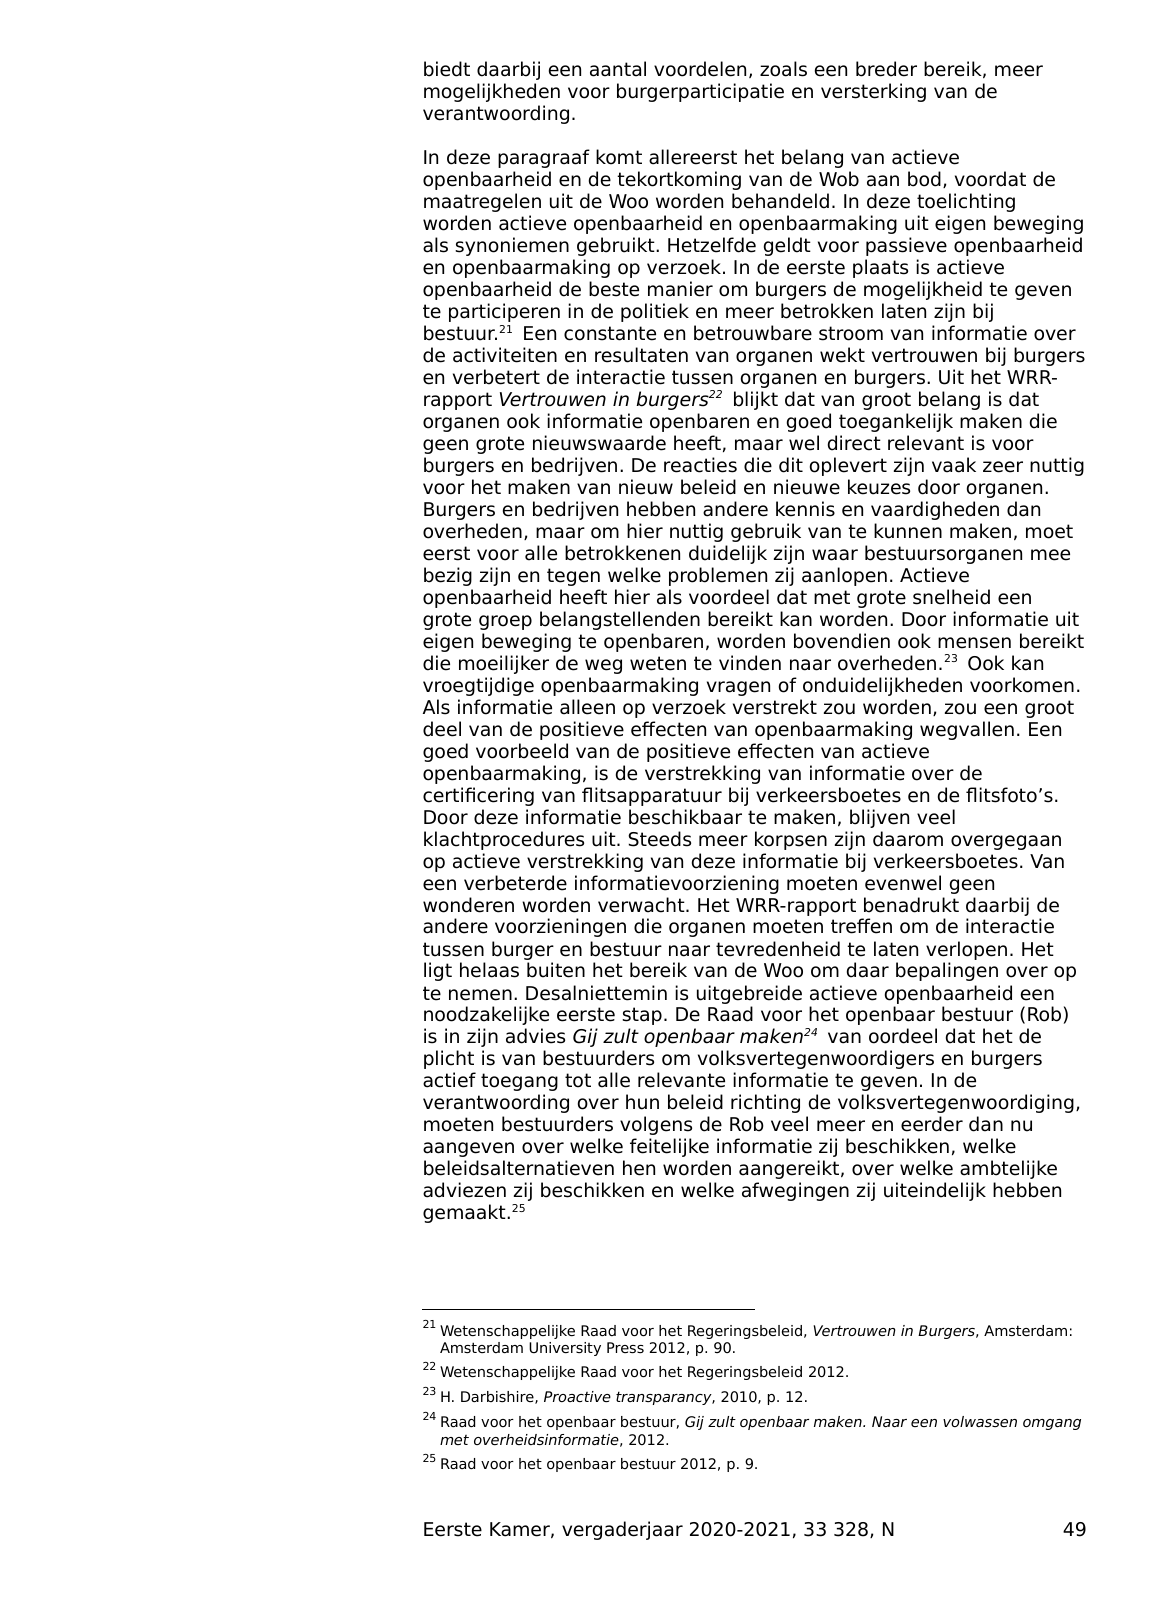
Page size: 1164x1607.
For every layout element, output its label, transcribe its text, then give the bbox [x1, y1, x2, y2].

text Raad voor het openbaar bestuur 2012, p. 9. [422, 1452, 1087, 1474]
text H. Darbishire, Proactive transparancy, 2010, p. 12. [422, 1385, 1087, 1407]
text In deze paragraaf komt allereerst het belang van actieve openbaarheid en de tekortkoming van de Wob aan bod, voordat de maatregelen uit de Woo worden behandeld. In deze toelichting worden actieve openbaarheid en openbaarmaking uit eigen beweging als synoniemen gebruikt. Hetzelfde geldt voor passieve openbaarheid en openbaarmaking op verzoek. In de eerste plaats is actieve openbaarheid de beste manier om burgers de mogelijkheid te geven te participeren in de politiek en meer betrokken laten zijn bij bestuur. Een constante en betrouwbare stroom van informatie over de activiteiten en resultaten van organen wekt vertrouwen bij burgers en verbetert de interactie tussen organen en burgers. Uit het WRR-rapport Vertrouwen in burgers blijkt dat van groot belang is dat organen ook informatie openbaren en goed toegankelijk maken die geen grote nieuwswaarde heeft, maar wel direct relevant is voor burgers en bedrijven. De reacties die dit oplevert zijn vaak zeer nuttig voor het maken van nieuw beleid en nieuwe keuzes door organen. Burgers en bedrijven hebben andere kennis en vaardigheden dan overheden, maar om hier nuttig gebruik van te kunnen maken, moet eerst voor alle betrokkenen duidelijk zijn waar bestuursorganen mee bezig zijn en tegen welke problemen zij aanlopen. Actieve openbaarheid heeft hier als voordeel dat met grote snelheid een grote groep belangstellenden bereikt kan worden. Door informatie uit eigen beweging te openbaren, worden bovendien ook mensen bereikt die moeilijker de weg weten te vinden naar overheden. Ook kan vroegtijdige openbaarmaking vragen of onduidelijkheden voorkomen. Als informatie alleen op verzoek verstrekt zou worden, zou een groot deel van de positieve effecten van openbaarmaking wegvallen. Een goed voorbeeld van de positieve effecten van actieve openbaarmaking, is de verstrekking van informatie over de certificering van flitsapparatuur bij verkeersboetes en de flitsfoto’s. Door deze informatie beschikbaar te maken, blijven veel klachtprocedures uit. Steeds meer korpsen zijn daarom overgegaan op actieve verstrekking van deze informatie bij verkeersboetes. Van een verbeterde informatievoorziening moeten evenwel geen wonderen worden verwacht. Het WRR-rapport benadrukt daarbij de andere voorzieningen die organen moeten treffen om de interactie tussen burger en bestuur naar tevredenheid te laten verlopen. Het ligt helaas buiten het bereik van de Woo om daar bepalingen over op te nemen. Desalniettemin is uitgebreide actieve openbaarheid een noodzakelijke eerste stap. De Raad voor het openbaar bestuur (Rob) is in zijn advies Gij zult openbaar maken van oordeel dat het de plicht is van bestuurders om volksvertegenwoordigers en burgers actief toegang tot alle relevante informatie te geven. In de verantwoording over hun beleid richting de volksvertegenwoordiging, moeten bestuurders volgens de Rob veel meer en eerder dan nu aangeven over welke feitelijke informatie zij beschikken, welke beleidsalternatieven hen worden aangereikt, over welke ambtelijke adviezen zij beschikken en welke afwegingen zij uiteindelijk hebben gemaakt. [422, 147, 1087, 1224]
text Wetenschappelijke Raad voor het Regeringsbeleid 2012. [422, 1360, 1087, 1382]
text biedt daarbij een aantal voordelen, zoals een breder bereik, meer mogelijkheden voor burgerparticipatie en versterking van de verantwoording. [422, 59, 1087, 125]
text Raad voor het openbaar bestuur, Gij zult openbaar maken. Naar een volwassen omgang met overheidsinformatie, 2012. [422, 1410, 1087, 1449]
text Wetenschappelijke Raad voor het Regeringsbeleid, Vertrouwen in Burgers, Amsterdam: Amsterdam University Press 2012, p. 90. [422, 1318, 1087, 1357]
